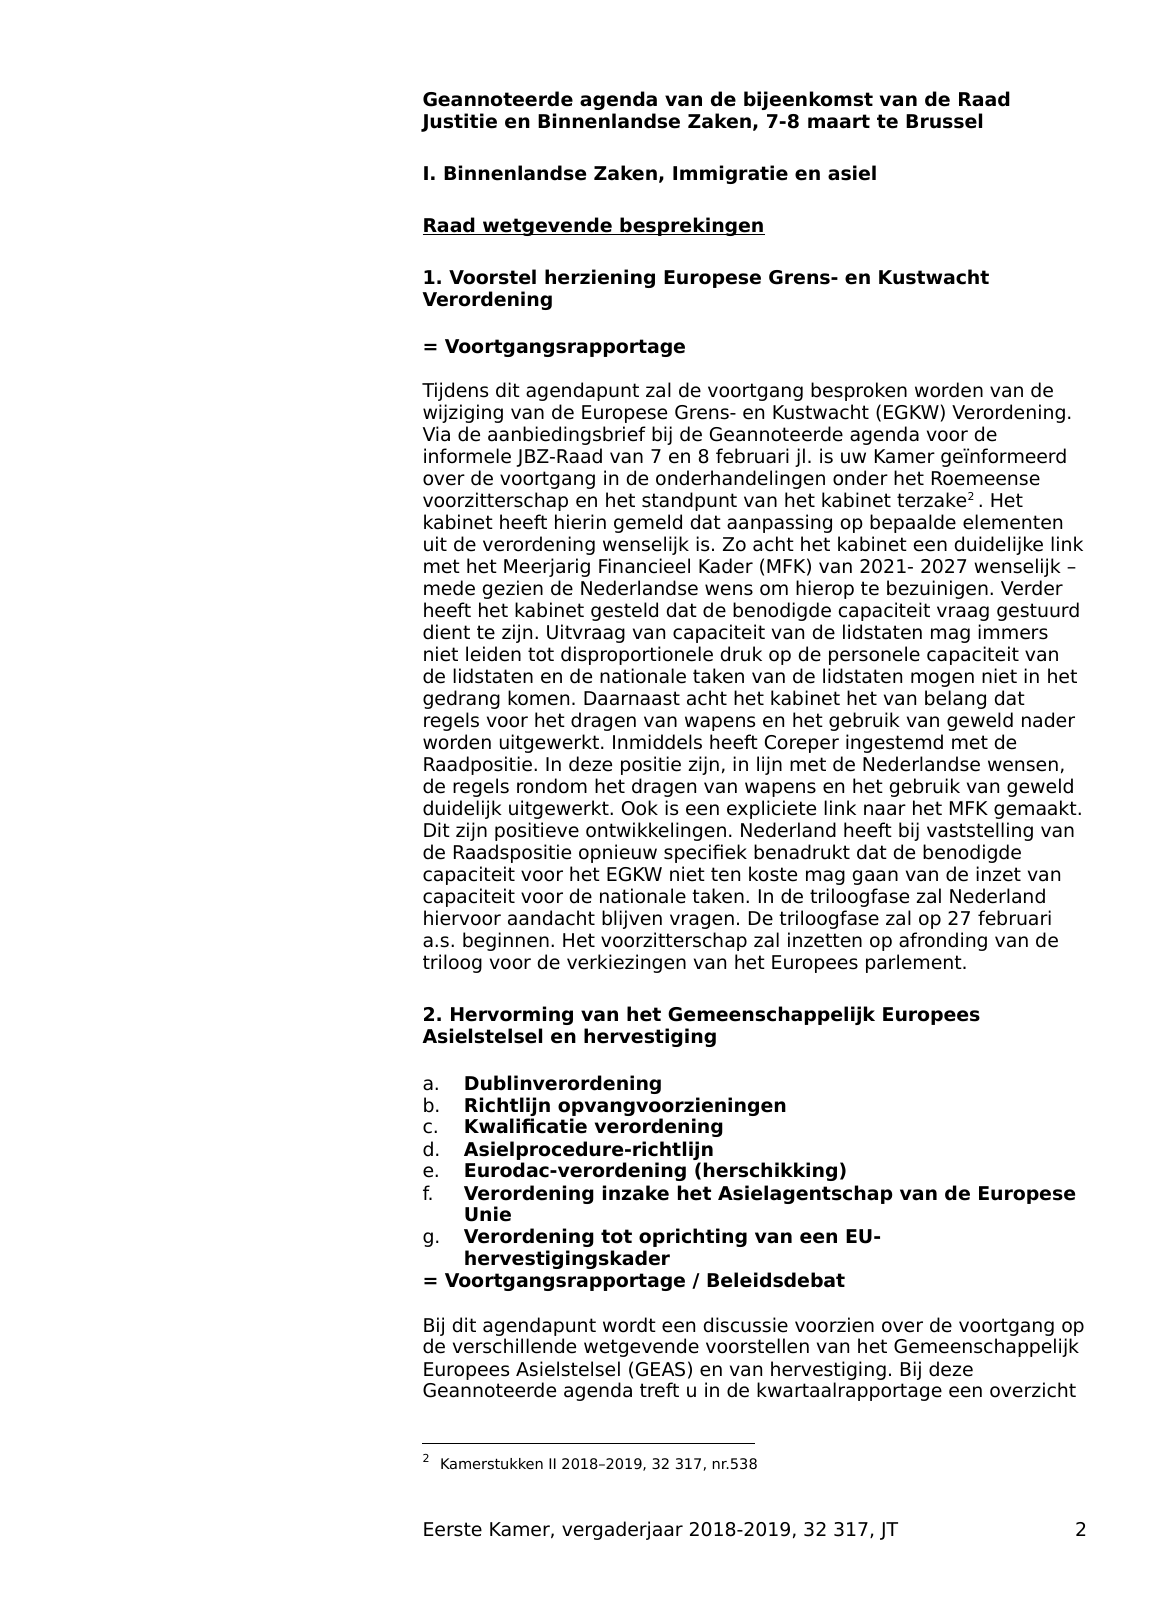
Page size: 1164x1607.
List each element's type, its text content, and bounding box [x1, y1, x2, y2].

text c. Kwalificatie verordening [422, 1116, 1087, 1138]
text b. Richtlijn opvangvoorzieningen [422, 1094, 1087, 1116]
text = Voortgangsrapportage / Beleidsdebat [422, 1270, 1087, 1292]
subtitle Raad wetgevende besprekingen [422, 215, 1087, 237]
text Bij dit agendapunt wordt een discussie voorzien over de voortgang op de verschillende wetgevende voorstellen van het Gemeenschappelijk Europees Asielstelsel (GEAS) en van hervestiging. Bij deze Geannoteerde agenda treft u in de kwartaalrapportage een overzicht [422, 1314, 1087, 1402]
text = Voortgangsrapportage [422, 336, 1087, 358]
text f. Verordening inzake het Asielagentschap van de Europese Unie [422, 1182, 1087, 1226]
subtitle 2. Hervorming van het Gemeenschappelijk Europees Asielstelsel en hervestiging [422, 1003, 1087, 1047]
subtitle 1. Voorstel herziening Europese Grens- en Kustwacht Verordening [422, 267, 1087, 311]
text g. Verordening tot oprichting van een EU-hervestigingskader [422, 1226, 1087, 1270]
text e. Eurodac-verordening (herschikking) [422, 1160, 1087, 1182]
text d. Asielprocedure-richtlijn [422, 1138, 1087, 1160]
text Kamerstukken II 2018–2019, 32 317, nr.538 [422, 1452, 1087, 1474]
subtitle Geannoteerde agenda van de bijeenkomst van de Raad Justitie en Binnenlandse Zaken, 7-8 maart te Brussel [422, 89, 1087, 133]
text a. Dublinverordening [422, 1072, 1087, 1094]
text Tijdens dit agendapunt zal de voortgang besproken worden van de wijziging van de Europese Grens- en Kustwacht (EGKW) Verordening. Via de aanbiedingsbrief bij de Geannoteerde agenda voor de informele JBZ-Raad van 7 en 8 februari jl. is uw Kamer geïnformeerd over de voortgang in de onderhandelingen onder het Roemeense voorzitterschap en het standpunt van het kabinet terzake. Het kabinet heeft hierin gemeld dat aanpassing op bepaalde elementen uit de verordening wenselijk is. Zo acht het kabinet een duidelijke link met het Meerjarig Financieel Kader (MFK) van 2021- 2027 wenselijk – mede gezien de Nederlandse wens om hierop te bezuinigen. Verder heeft het kabinet gesteld dat de benodigde capaciteit vraag gestuurd dient te zijn. Uitvraag van capaciteit van de lidstaten mag immers niet leiden tot disproportionele druk op de personele capaciteit van de lidstaten en de nationale taken van de lidstaten mogen niet in het gedrang komen. Daarnaast acht het kabinet het van belang dat regels voor het dragen van wapens en het gebruik van geweld nader worden uitgewerkt. Inmiddels heeft Coreper ingestemd met de Raadpositie. In deze positie zijn, in lijn met de Nederlandse wensen, de regels rondom het dragen van wapens en het gebruik van geweld duidelijk uitgewerkt. Ook is een expliciete link naar het MFK gemaakt. Dit zijn positieve ontwikkelingen. Nederland heeft bij vaststelling van de Raadspositie opnieuw specifiek benadrukt dat de benodigde capaciteit voor het EGKW niet ten koste mag gaan van de inzet van capaciteit voor de nationale taken. In de triloogfase zal Nederland hiervoor aandacht blijven vragen. De triloogfase zal op 27 februari a.s. beginnen. Het voorzitterschap zal inzetten op afronding van de triloog voor de verkiezingen van het Europees parlement. [422, 380, 1087, 973]
subtitle I. Binnenlandse Zaken, Immigratie en asiel [422, 163, 1087, 185]
